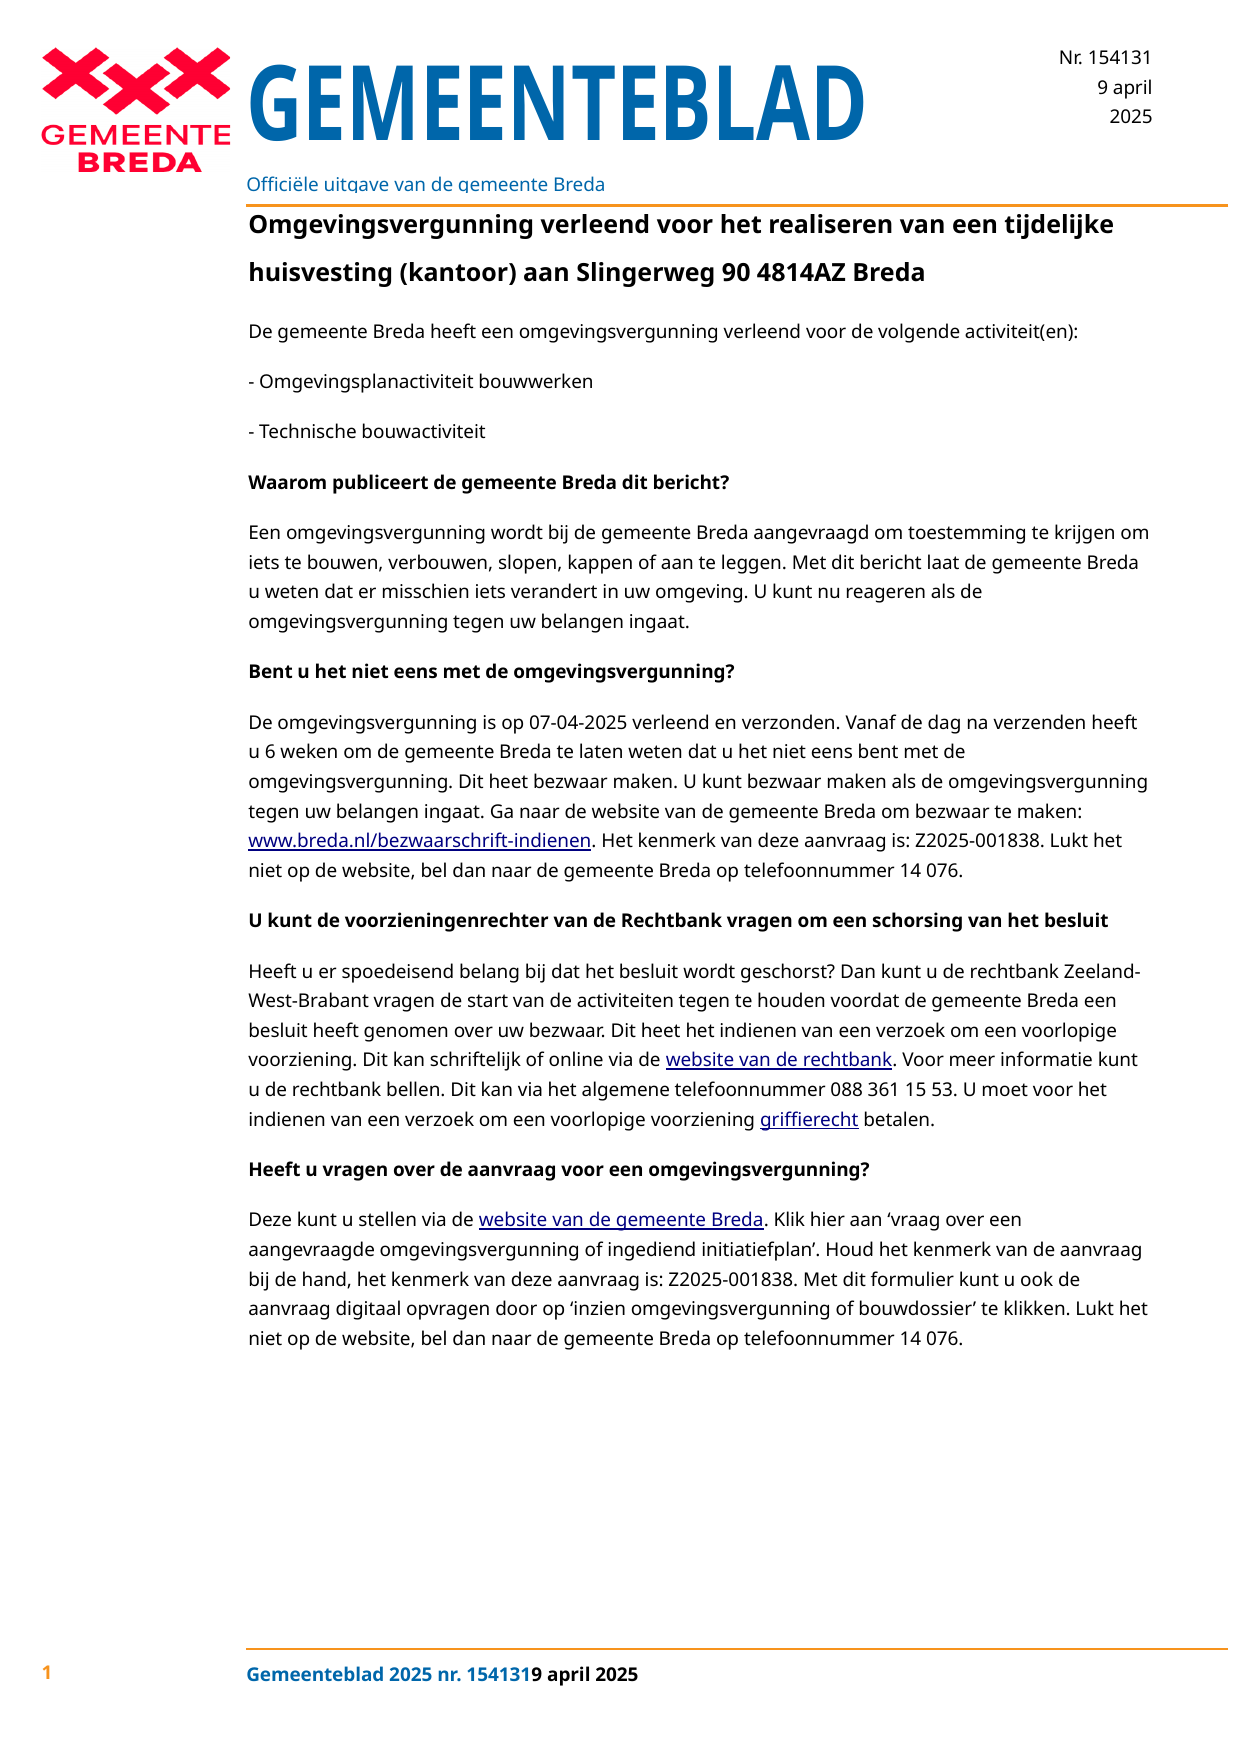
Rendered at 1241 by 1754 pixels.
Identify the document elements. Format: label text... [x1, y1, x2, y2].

text De gemeente Breda heeft een omgevingsvergunning verleend voor de volgende activiteit(en): [248, 318, 1152, 344]
text Een omgevingsvergunning wordt bij de gemeente Breda aangevraagd om toestemming te krijgen om iets te bouwen, verbouwen, slopen, kappen of aan te leggen. Met dit bericht laat de gemeente Breda u weten dat er misschien iets verandert in uw omgeving. U kunt nu reageren als de omgevingsvergunning tegen uw belangen ingaat. [248, 519, 1152, 634]
picture [41, 47, 231, 172]
text Heeft u er spoedeisend belang bij dat het besluit wordt geschorst? Dan kunt u de rechtbank Zeeland-West-Brabant vragen de start van de activiteiten tegen te houden voordat de gemeente Breda een besluit heeft genomen over uw bezwaar. Dit heet het indienen van een verzoek om een voorlopige voorziening. Dit kan schriftelijk of online via de website van de rechtbank. Voor meer informatie kunt u de rechtbank bellen. Dit kan via het algemene telefoonnummer 088 361 15 53. U moet voor het indienen van een verzoek om een voorlopige voorziening griffierecht betalen. [248, 958, 1152, 1132]
text Bent u het niet eens met de omgevingsvergunning? [248, 659, 1152, 684]
text U kunt de voorzieningenrechter van de Rechtbank vragen om een schorsing van het besluit [248, 907, 1152, 933]
text Deze kunt u stellen via de website van de gemeente Breda. Klik hier aan ‘vraag over een aangevraagde omgevingsvergunning of ingediend initiatiefplan’. Houd het kenmerk van de aanvraag bij de hand, het kenmerk van deze aanvraag is: Z2025-001838. Met dit formulier kunt u ook de aanvraag digitaal opvragen door op ‘inzien omgevingsvergunning of bouwdossier’ te klikken. Lukt het niet op de website, bel dan naar de gemeente Breda op telefoonnummer 14 076. [248, 1207, 1152, 1351]
text Heeft u vragen over de aanvraag voor een omgevingsvergunning? [248, 1156, 1152, 1182]
text Waarom publiceert de gemeente Breda dit bericht? [248, 469, 1152, 495]
text - Omgevingsplanactiviteit bouwwerken [248, 368, 1152, 394]
text - Technische bouwactiviteit [248, 419, 1152, 444]
text Omgevingsvergunning verleend voor het realiseren van een tijdelijke huisvesting (kantoor) aan Slingerweg 90 4814AZ Breda [248, 207, 1152, 288]
text De omgevingsvergunning is op 07-04-2025 verleend en verzonden. Vanaf de dag na verzenden heeft u 6 weken om de gemeente Breda te laten weten dat u het niet eens bent met de omgevingsvergunning. Dit heet bezwaar maken. U kunt bezwaar maken als de omgevingsvergunning tegen uw belangen ingaat. Ga naar de website van de gemeente Breda om bezwaar te maken: www.breda.nl/bezwaarschrift-indienen. Het kenmerk van deze aanvraag is: Z2025-001838. Lukt het niet op de website, bel dan naar de gemeente Breda op telefoonnummer 14 076. [248, 709, 1152, 883]
